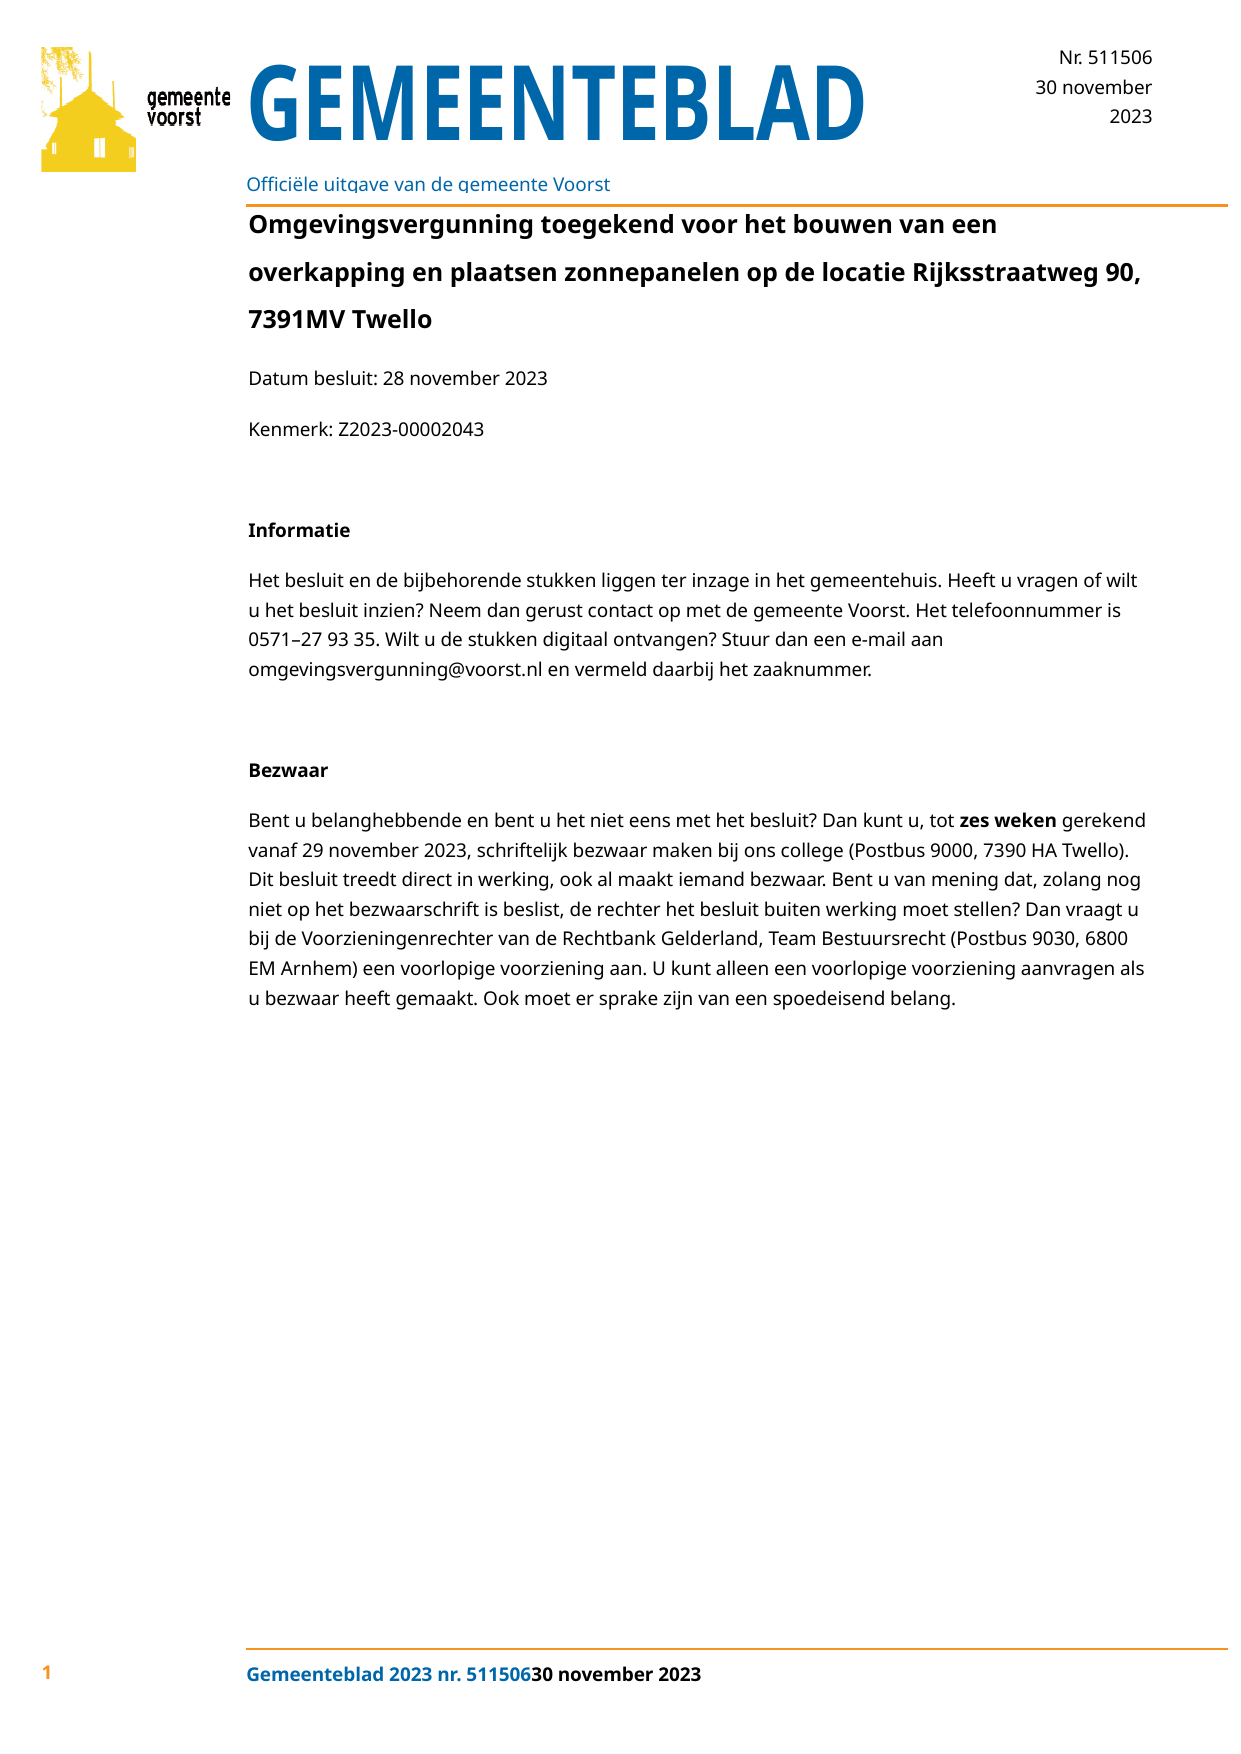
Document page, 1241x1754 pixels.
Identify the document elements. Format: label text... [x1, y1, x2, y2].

text Bezwaar [248, 757, 1152, 782]
text Het besluit en de bijbehorende stukken liggen ter inzage in het gemeentehuis. Heeft u vragen of wilt u het besluit inzien? Neem dan gerust contact op met de gemeente Voorst. Het telefoonnummer is 0571–27 93 35. Wilt u de stukken digitaal ontvangen? Stuur dan een e-mail aan omgevingsvergunning@voorst.nl en vermeld daarbij het zaaknummer. [248, 567, 1152, 682]
text Informatie [248, 517, 1152, 542]
picture [41, 47, 231, 172]
text Omgevingsvergunning toegekend voor het bouwen van een overkapping en plaatsen zonnepanelen op de locatie Rijksstraatweg 90, 7391MV Twello [248, 207, 1152, 336]
text Kenmerk: Z2023-00002043 [248, 416, 1152, 442]
text Datum besluit: 28 november 2023 [248, 366, 1152, 391]
text Bent u belanghebbende en bent u het niet eens met het besluit? Dan kunt u, tot zes weken gerekend vanaf 29 november 2023, schriftelijk bezwaar maken bij ons college (Postbus 9000, 7390 HA Twello). Dit besluit treedt direct in werking, ook al maakt iemand bezwaar. Bent u van mening dat, zolang nog niet op het bezwaarschrift is beslist, de rechter het besluit buiten werking moet stellen? Dan vraagt u bij de Voorzieningenrechter van de Rechtbank Gelderland, Team Bestuursrecht (Postbus 9030, 6800 EM Arnhem) een voorlopige voorziening aan. U kunt alleen een voorlopige voorziening aanvragen als u bezwaar heeft gemaakt. Ook moet er sprake zijn van een spoedeisend belang. [248, 807, 1152, 1010]
